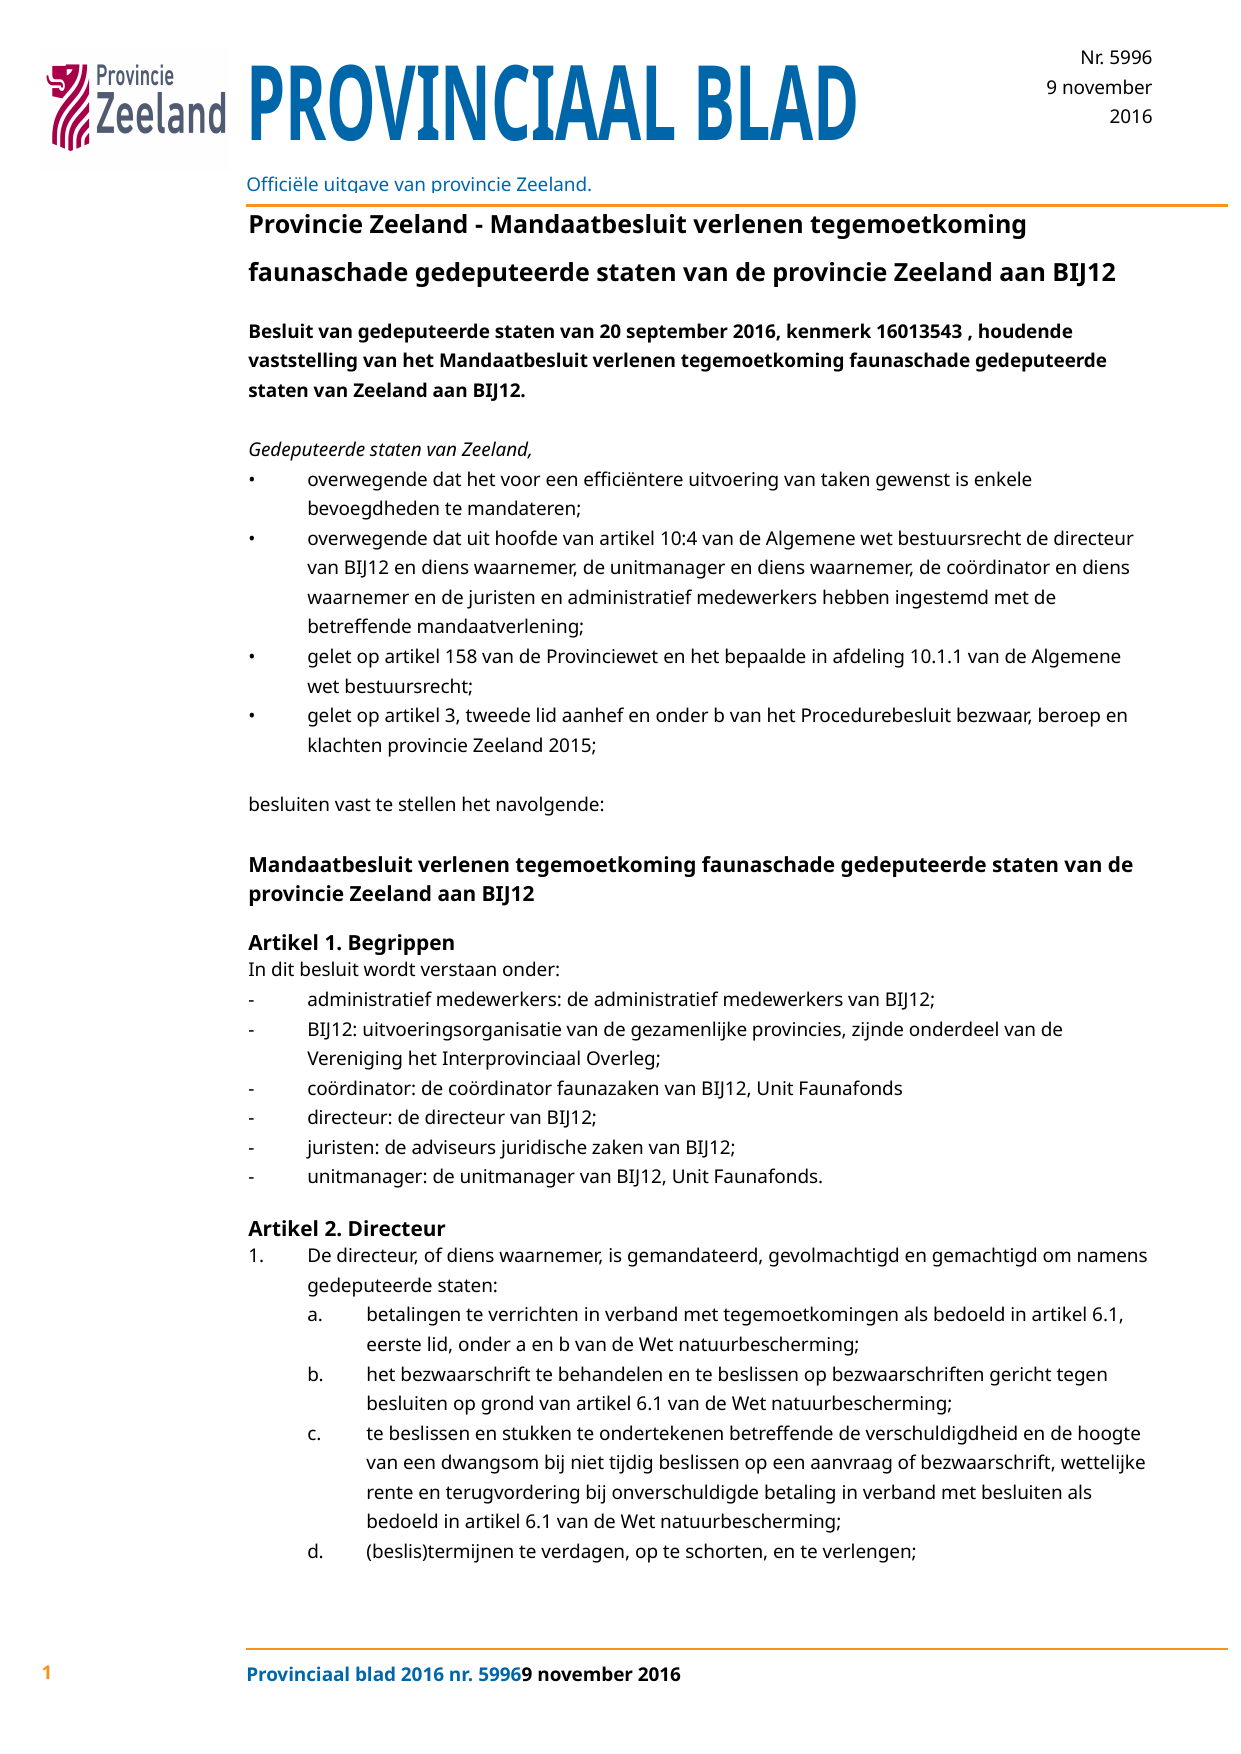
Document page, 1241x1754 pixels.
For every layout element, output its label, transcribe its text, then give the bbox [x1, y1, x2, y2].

list coördinator: de coördinator faunazaken van BIJ12, Unit Faunafonds [248, 1075, 1152, 1101]
list te beslissen en stukken te ondertekenen betreffende de verschuldigdheid en de hoogte van een dwangsom bij niet tijdig beslissen op een aanvraag of bezwaarschrift, wettelijke rente en terugvordering bij onverschuldigde betaling in verband met besluiten als bedoeld in artikel 6.1 van de Wet natuurbescherming; [307, 1420, 1152, 1534]
list directeur: de directeur van BIJ12; [248, 1104, 1152, 1130]
list gelet op artikel 3, tweede lid aanhef en onder b van het Procedurebesluit bezwaar, beroep en klachten provincie Zeeland 2015; [248, 702, 1152, 758]
list administratief medewerkers: de administratief medewerkers van BIJ12; [248, 986, 1152, 1012]
list overwegende dat het voor een efficiëntere uitvoering van taken gewenst is enkele bevoegdheden te mandateren; [248, 466, 1152, 521]
list De directeur, of diens waarnemer, is gemandateerd, gevolmachtigd en gemachtigd om namens gedeputeerde staten: [248, 1242, 1152, 1298]
text Artikel 1. Begrippen [248, 928, 1152, 957]
list gelet op artikel 158 van de Provinciewet en het bepaalde in afdeling 10.1.1 van de Algemene wet bestuursrecht; [248, 643, 1152, 699]
list betalingen te verrichten in verband met tegemoetkomingen als bedoeld in artikel 6.1, eerste lid, onder a en b van de Wet natuurbescherming; [307, 1302, 1152, 1357]
list juristen: de adviseurs juridische zaken van BIJ12; [248, 1134, 1152, 1160]
list het bezwaarschrift te behandelen en te beslissen op bezwaarschriften gericht tegen besluiten op grond van artikel 6.1 van de Wet natuurbescherming; [307, 1361, 1152, 1416]
text Mandaatbesluit verlenen tegemoetkoming faunaschade gedeputeerde staten van de provincie Zeeland aan BIJ12 [248, 850, 1152, 907]
list overwegende dat uit hoofde van artikel 10:4 van de Algemene wet bestuursrecht de directeur van BIJ12 en diens waarnemer, de unitmanager en diens waarnemer, de coördinator en diens waarnemer en de juristen en administratief medewerkers hebben ingestemd met de betreffende mandaatverlening; [248, 525, 1152, 639]
text besluiten vast te stellen het navolgende: [248, 791, 1152, 817]
list BIJ12: uitvoeringsorganisatie van de gezamenlijke provincies, zijnde onderdeel van de Vereniging het Interprovinciaal Overleg; [248, 1016, 1152, 1071]
text Provincie Zeeland - Mandaatbesluit verlenen tegemoetkoming faunaschade gedeputeerde staten van de provincie Zeeland aan BIJ12 [248, 207, 1152, 288]
list unitmanager: de unitmanager van BIJ12, Unit Faunafonds. [248, 1164, 1152, 1189]
list (beslis)termijnen te verdagen, op te schorten, en te verlengen; [307, 1538, 1152, 1564]
text Besluit van gedeputeerde staten van 20 september 2016, kenmerk 16013543 , houdende vaststelling van het Mandaatbesluit verlenen tegemoetkoming faunaschade gedeputeerde staten van Zeeland aan BIJ12. [248, 318, 1152, 403]
text In dit besluit wordt verstaan onder: [248, 957, 1152, 982]
text Artikel 2. Directeur [248, 1214, 1152, 1242]
text Gedeputeerde staten van Zeeland, [248, 436, 1152, 462]
picture [41, 47, 231, 172]
